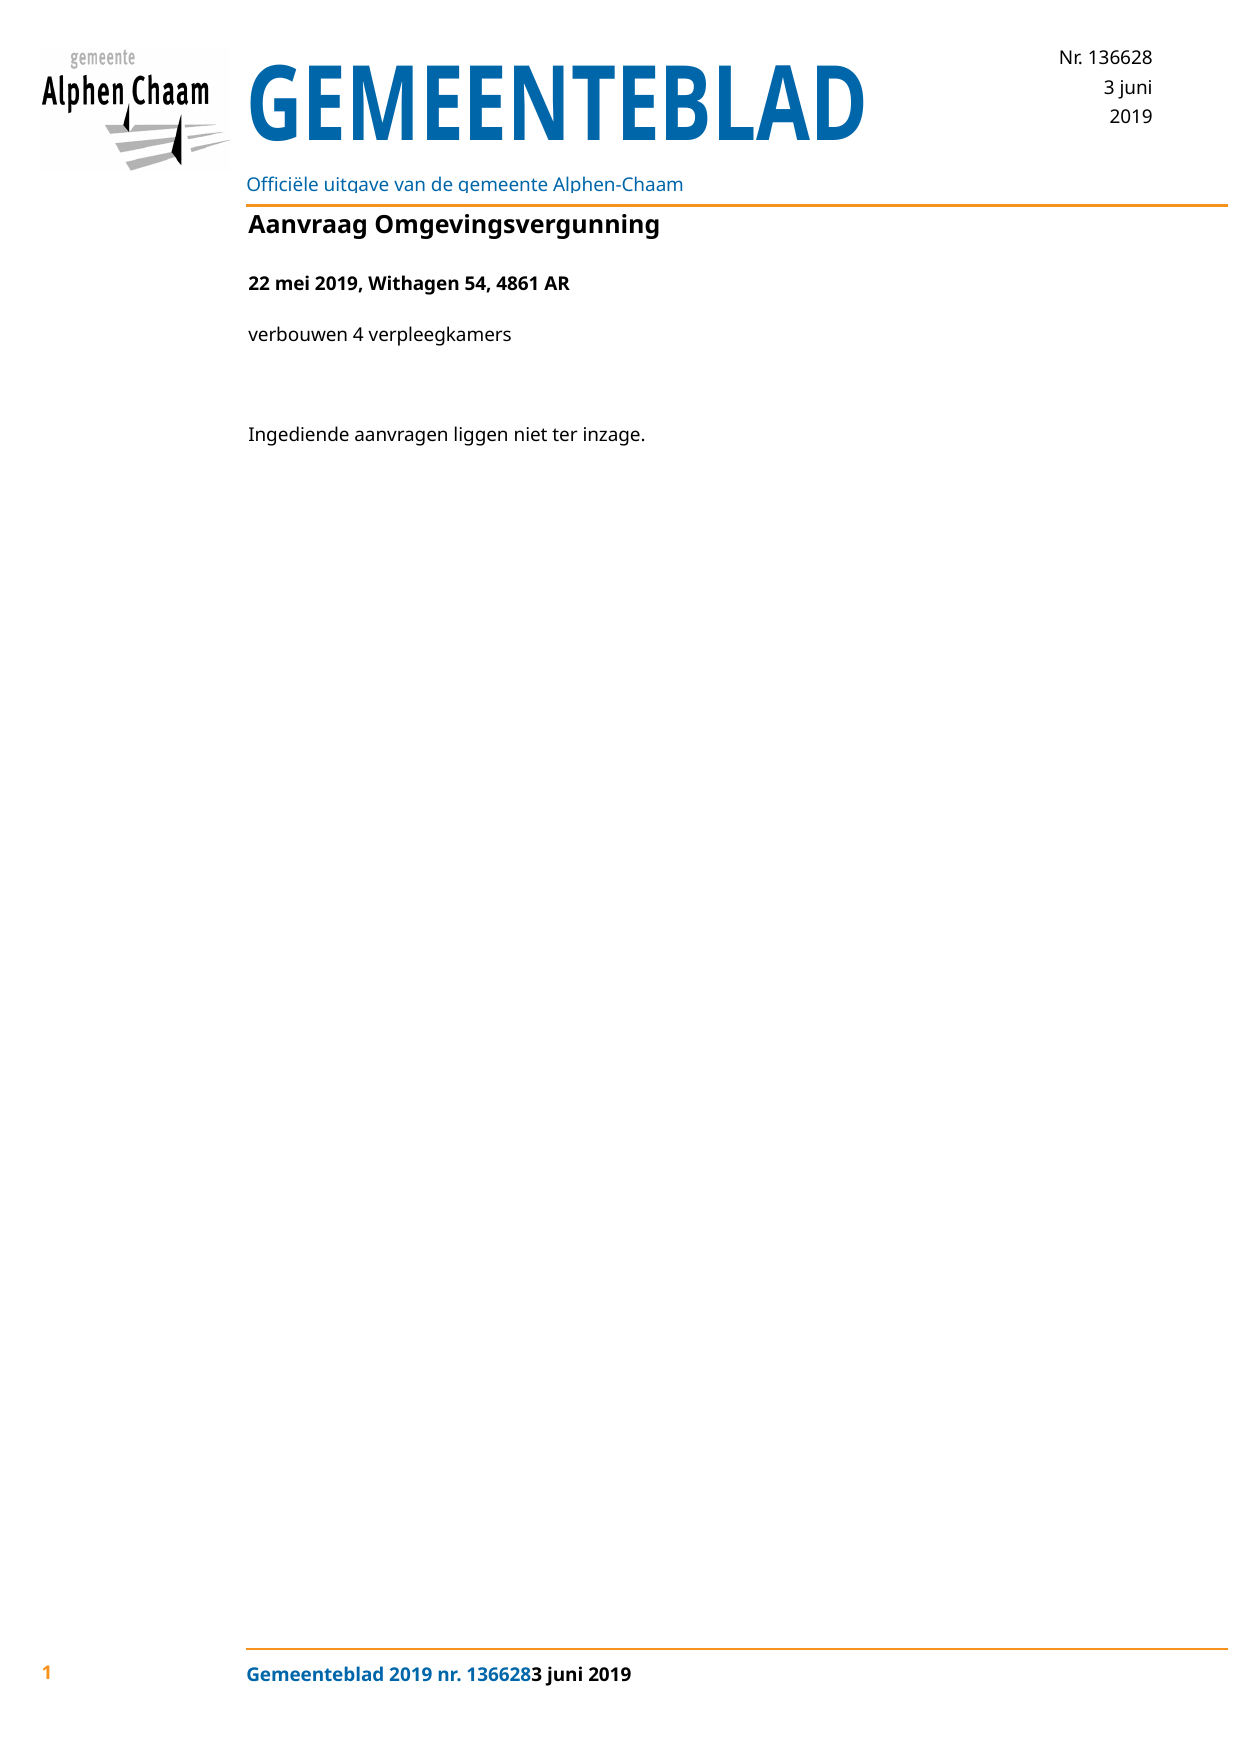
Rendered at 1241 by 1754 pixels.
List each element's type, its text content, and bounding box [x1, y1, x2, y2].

picture [41, 47, 231, 172]
text 22 mei 2019, Withagen 54, 4861 AR [248, 270, 1152, 296]
text Ingediende aanvragen liggen niet ter inzage. [248, 422, 1152, 447]
text verbouwen 4 verpleegkamers [248, 321, 1152, 346]
text Aanvraag Omgevingsvergunning [248, 207, 1152, 241]
